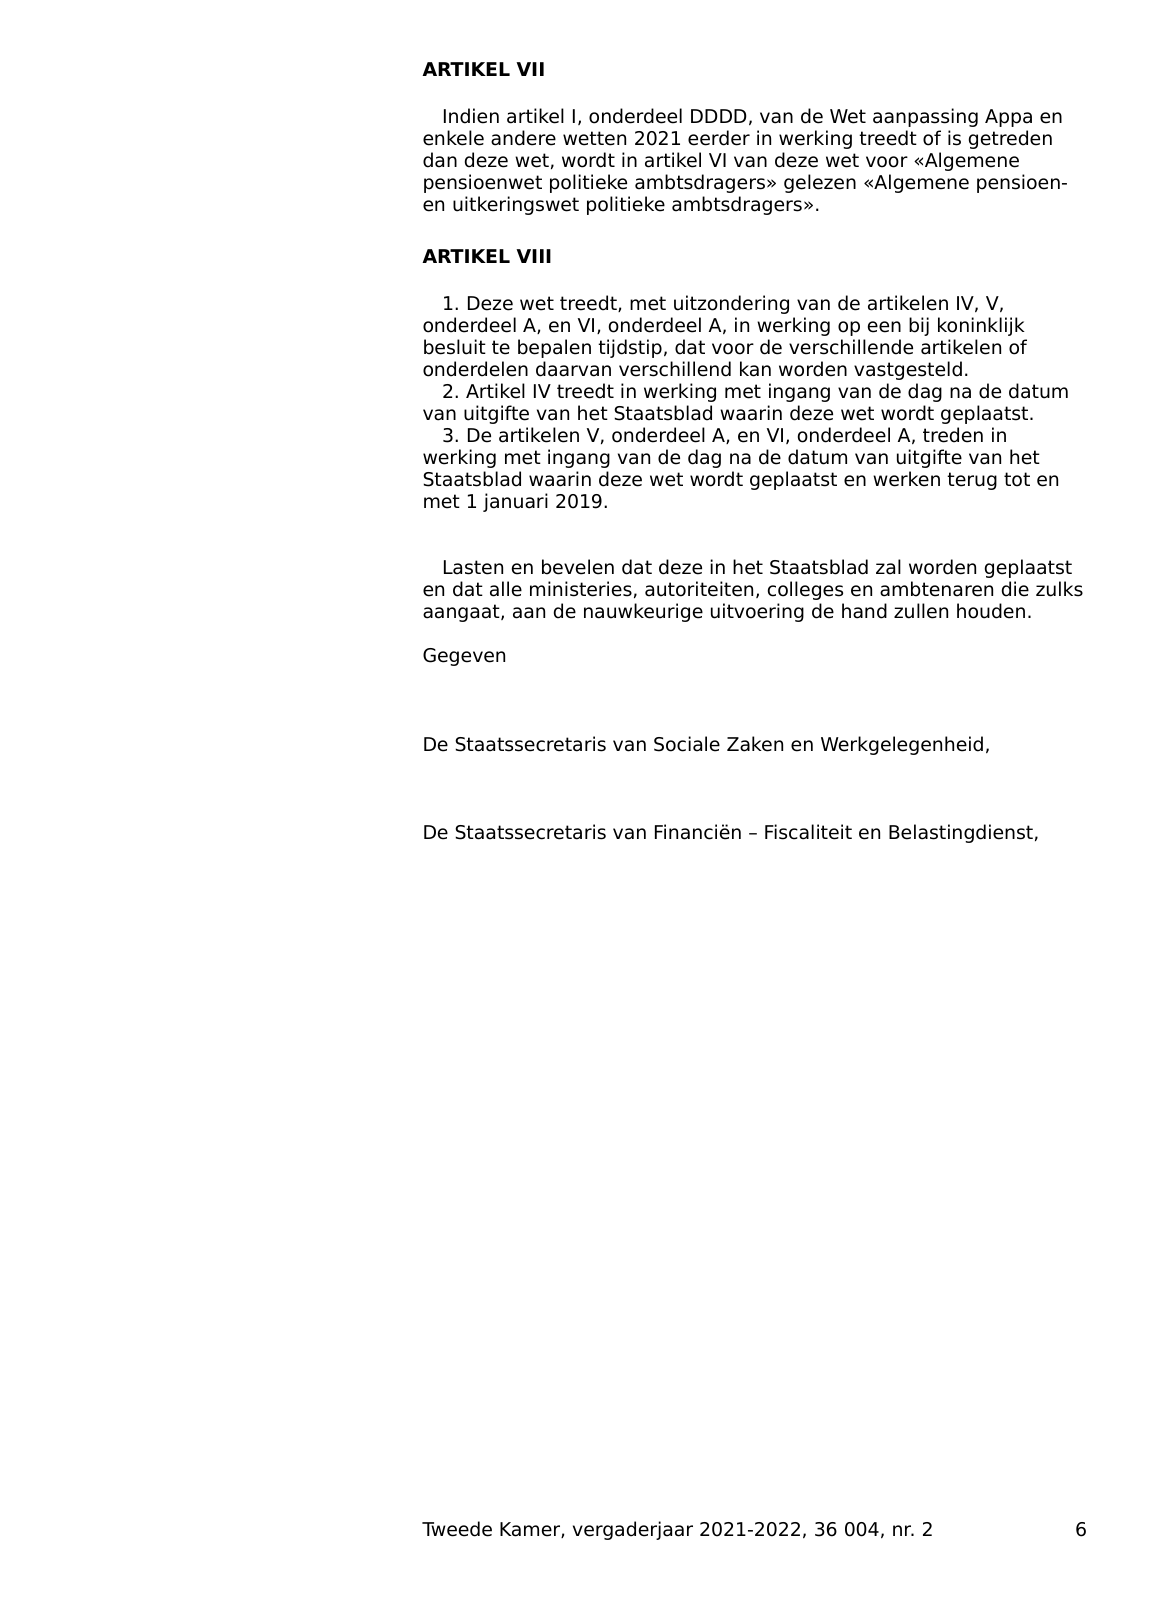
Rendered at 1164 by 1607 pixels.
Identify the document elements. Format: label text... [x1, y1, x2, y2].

text De Staatssecretaris van Sociale Zaken en Werkgelegenheid, [422, 734, 1087, 756]
text Gegeven [422, 645, 1087, 667]
text 3. De artikelen V, onderdeel A, en VI, onderdeel A, treden in werking met ingang van de dag na de datum van uitgifte van het Staatsblad waarin deze wet wordt geplaatst en werken terug tot en met 1 januari 2019. [422, 425, 1087, 513]
subtitle ARTIKEL VIII [422, 246, 1087, 268]
text Indien artikel I, onderdeel DDDD, van de Wet aanpassing Appa en enkele andere wetten 2021 eerder in werking treedt of is getreden dan deze wet, wordt in artikel VI van deze wet voor «Algemene pensioenwet politieke ambtsdragers» gelezen «Algemene pensioen- en uitkeringswet politieke ambtsdragers». [422, 106, 1087, 216]
text Lasten en bevelen dat deze in het Staatsblad zal worden geplaatst en dat alle ministeries, autoriteiten, colleges en ambtenaren die zulks aangaat, aan de nauwkeurige uitvoering de hand zullen houden. [422, 557, 1087, 623]
text De Staatssecretaris van Financiën – Fiscaliteit en Belastingdienst, [422, 822, 1087, 844]
subtitle ARTIKEL VII [422, 59, 1087, 81]
text 1. Deze wet treedt, met uitzondering van de artikelen IV, V, onderdeel A, en VI, onderdeel A, in werking op een bij koninklijk besluit te bepalen tijdstip, dat voor de verschillende artikelen of onderdelen daarvan verschillend kan worden vastgesteld. [422, 293, 1087, 381]
text 2. Artikel IV treedt in werking met ingang van de dag na de datum van uitgifte van het Staatsblad waarin deze wet wordt geplaatst. [422, 381, 1087, 425]
